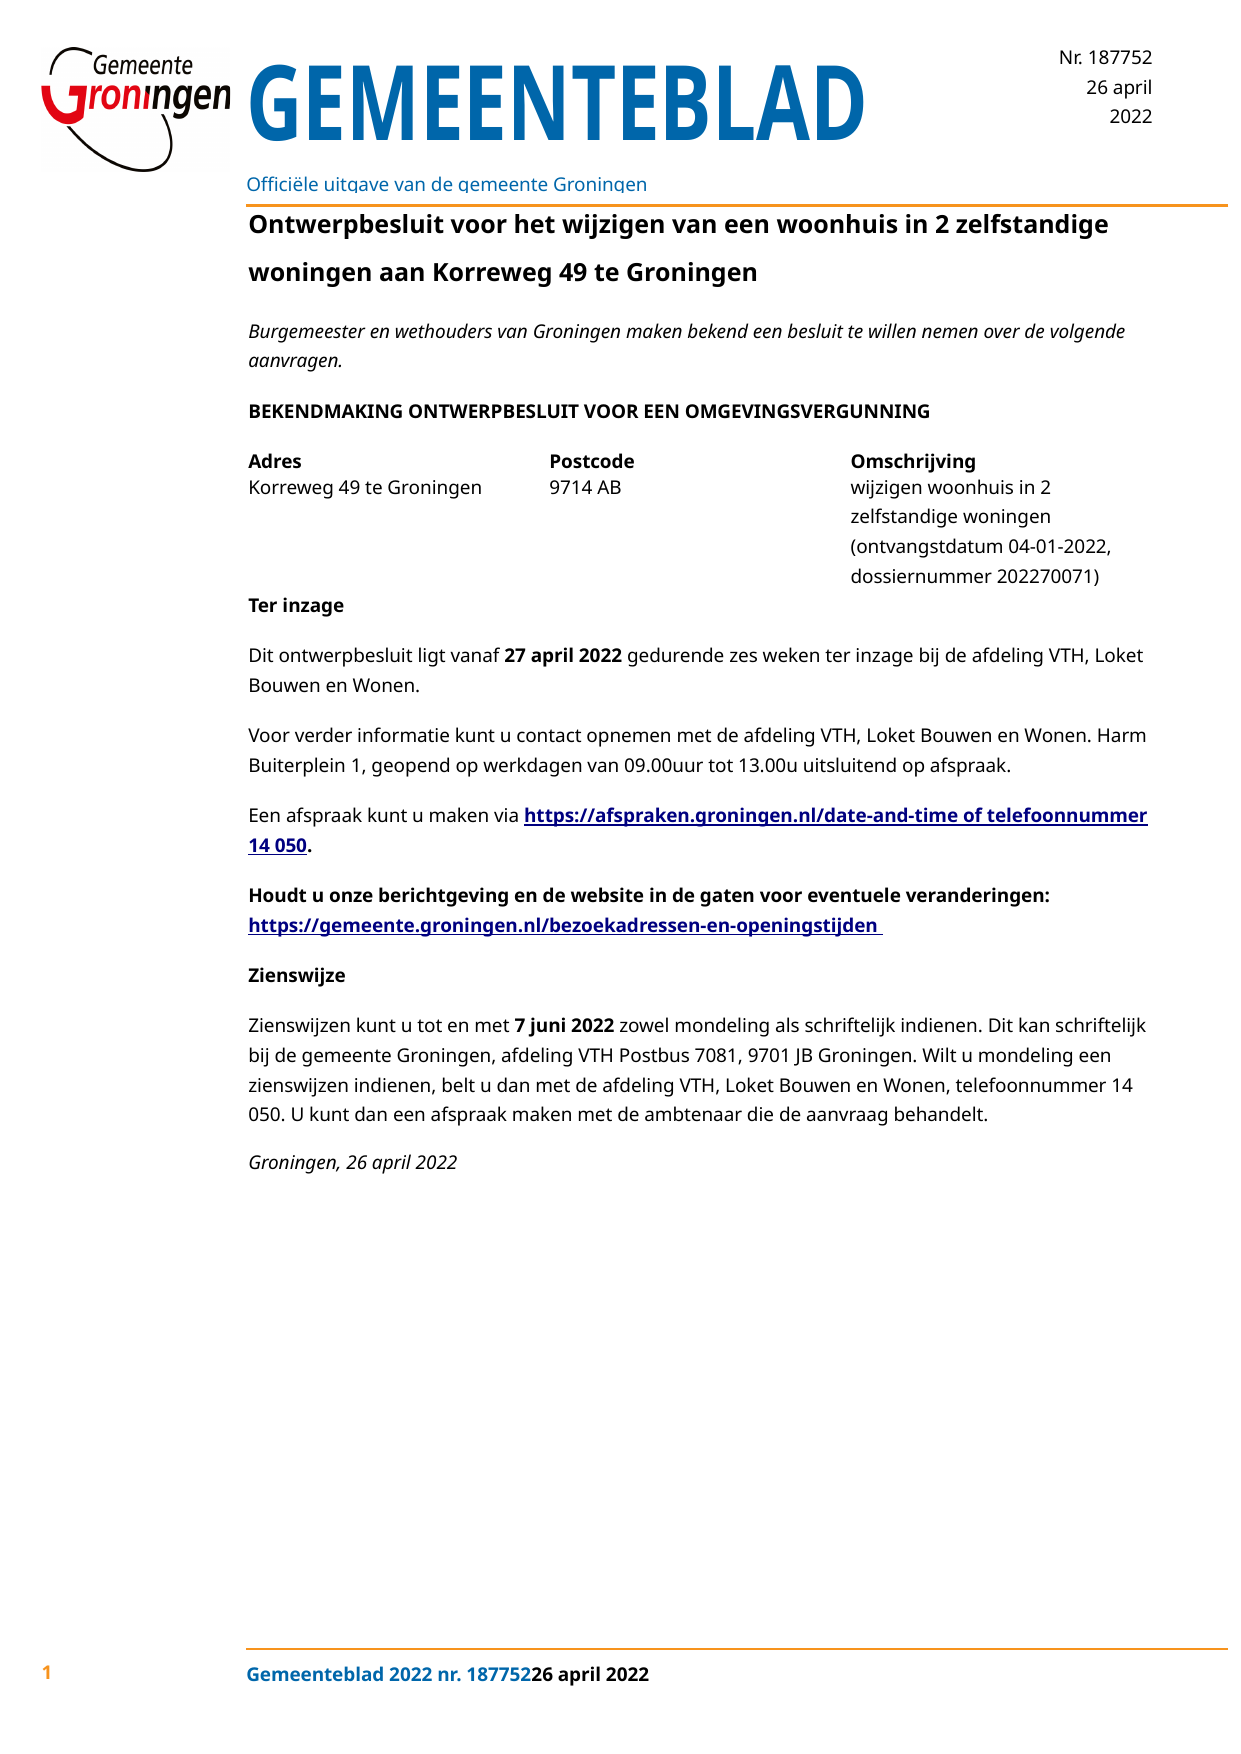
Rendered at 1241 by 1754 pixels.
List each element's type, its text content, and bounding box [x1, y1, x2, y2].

text Een afspraak kunt u maken via https://afspraken.groningen.nl/date-and-time of telefoonnummer 14 050. [248, 802, 1152, 858]
text Houdt u onze berichtgeving en de website in de gaten voor eventuele veranderingen: https://gemeente.groningen.nl/bezoekadressen-en-openingstijden [248, 882, 1152, 938]
table_header Postcode [549, 449, 850, 474]
text Ter inzage [248, 592, 1152, 618]
text Burgemeester en wethouders van Groningen maken bekend een besluit te willen nemen over de volgende aanvragen. [248, 318, 1152, 373]
table_cell wijzigen woonhuis in 2 zelfstandige woningen (ontvangstdatum 04-01-2022, dossiernummer 202270071) [850, 474, 1152, 589]
text Dit ontwerpbesluit ligt vanaf 27 april 2022 gedurende zes weken ter inzage bij de afdeling VTH, Loket Bouwen en Wonen. [248, 642, 1152, 698]
text Groningen, 26 april 2022 [248, 1149, 1152, 1175]
table_header Omschrijving [850, 449, 1152, 474]
text Zienswijze [248, 962, 1152, 988]
text Ontwerpbesluit voor het wijzigen van een woonhuis in 2 zelfstandige woningen aan Korreweg 49 te Groningen [248, 207, 1152, 288]
table_header Adres [248, 449, 549, 474]
table_cell 9714 AB [549, 474, 850, 589]
picture [41, 47, 231, 172]
text Zienswijzen kunt u tot en met 7 juni 2022 zowel mondeling als schriftelijk indienen. Dit kan schriftelijk bij de gemeente Groningen, afdeling VTH Postbus 7081, 9701 JB Groningen. Wilt u mondeling een zienswijzen indienen, belt u dan met de afdeling VTH, Loket Bouwen en Wonen, telefoonnummer 14 050. U kunt dan een afspraak maken met de ambtenaar die de aanvraag behandelt. [248, 1013, 1152, 1127]
text BEKENDMAKING ONTWERPBESLUIT VOOR EEN OMGEVINGSVERGUNNING [248, 398, 1152, 424]
text Voor verder informatie kunt u contact opnemen met de afdeling VTH, Loket Bouwen en Wonen. Harm Buiterplein 1, geopend op werkdagen van 09.00uur tot 13.00u uitsluitend op afspraak. [248, 722, 1152, 778]
table_cell Korreweg 49 te Groningen [248, 474, 549, 589]
